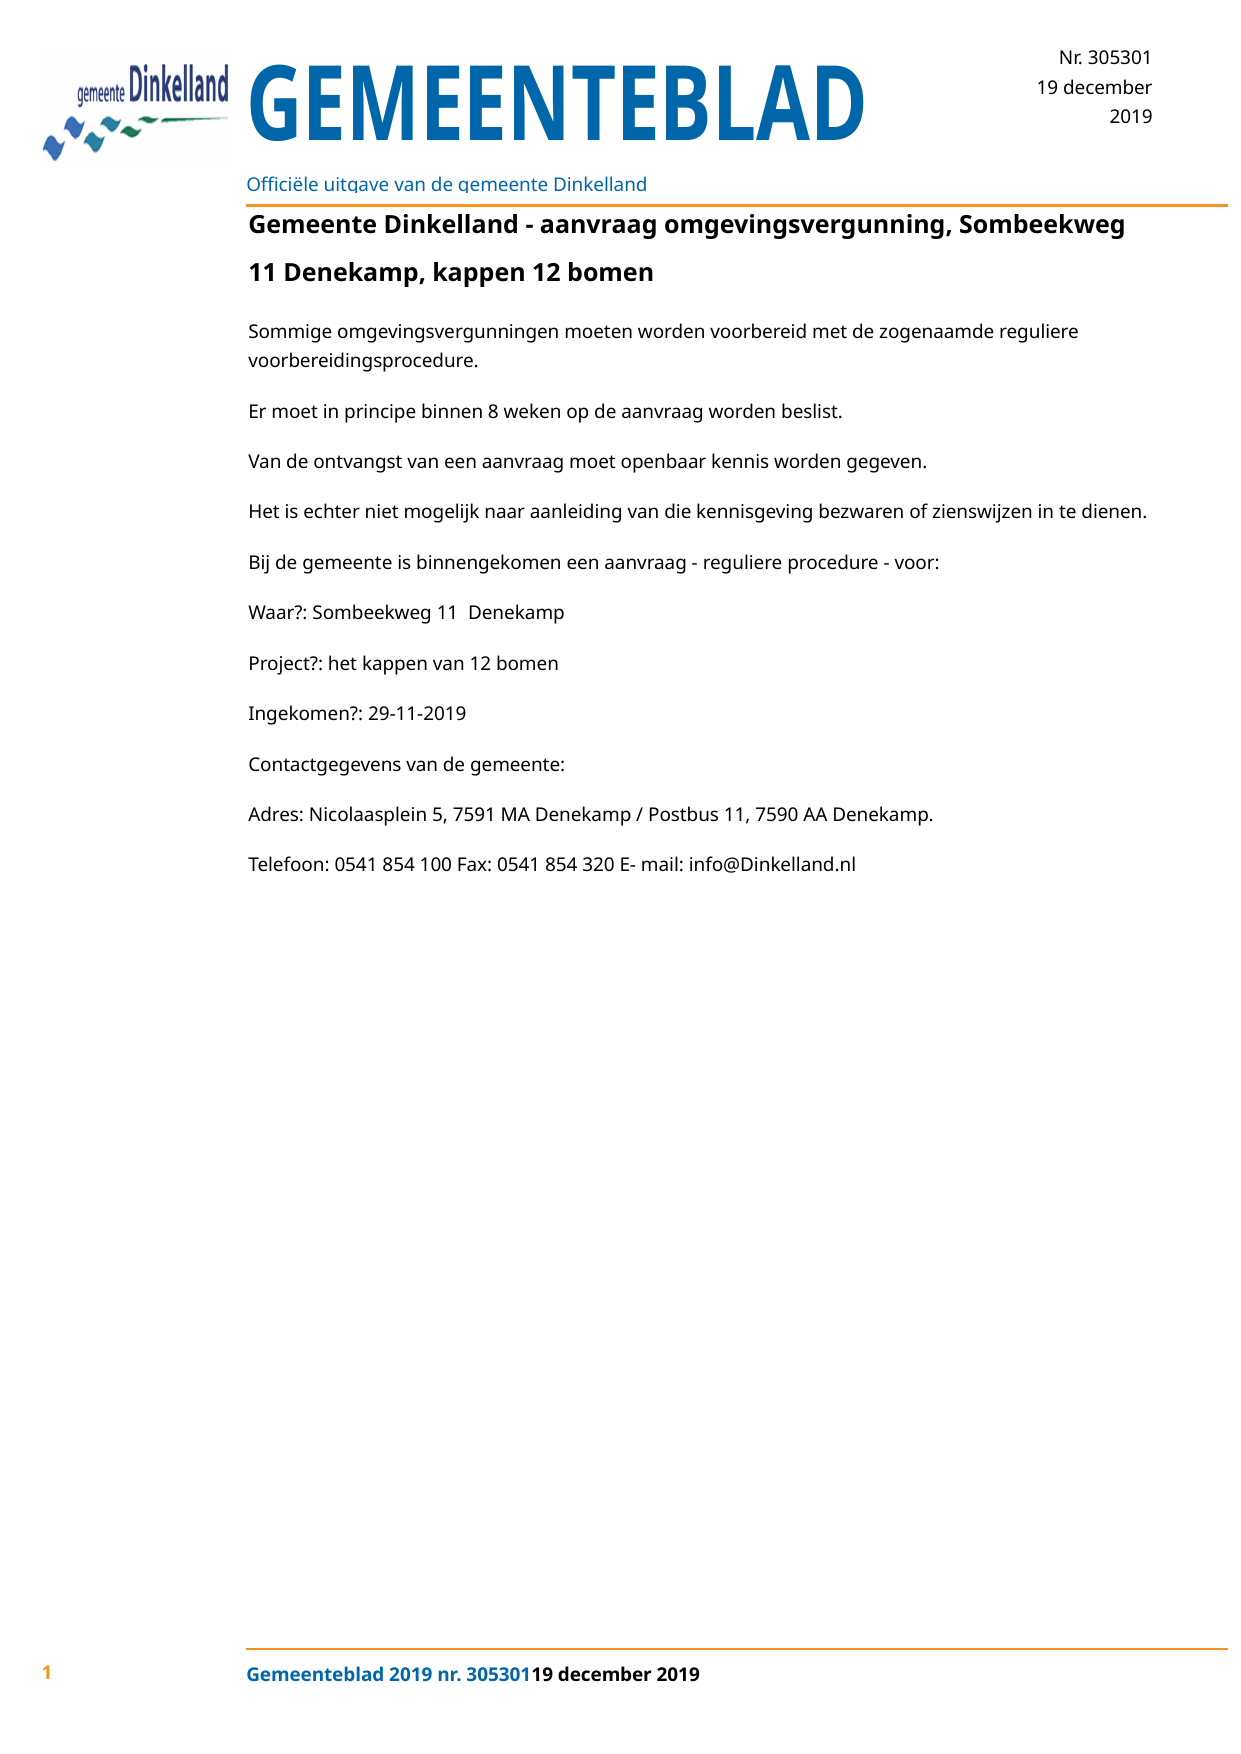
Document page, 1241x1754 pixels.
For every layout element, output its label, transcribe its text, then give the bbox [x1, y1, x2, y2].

text Sommige omgevingsvergunningen moeten worden voorbereid met de zogenaamde reguliere voorbereidingsprocedure. [248, 318, 1152, 373]
text Het is echter niet mogelijk naar aanleiding van die kennisgeving bezwaren of zienswijzen in te dienen. [248, 499, 1152, 524]
text Waar?: Sombeekweg 11 Denekamp [248, 599, 1152, 625]
text Gemeente Dinkelland - aanvraag omgevingsvergunning, Sombeekweg 11 Denekamp, kappen 12 bomen [248, 207, 1152, 288]
text Telefoon: 0541 854 100 Fax: 0541 854 320 E- mail: info@Dinkelland.nl [248, 852, 1152, 877]
picture [41, 47, 231, 172]
text Ingekomen?: 29-11-2019 [248, 700, 1152, 726]
text Er moet in principe binnen 8 weken op de aanvraag worden beslist. [248, 398, 1152, 424]
text Van de ontvangst van een aanvraag moet openbaar kennis worden gegeven. [248, 448, 1152, 474]
text Project?: het kappen van 12 bomen [248, 650, 1152, 676]
text Contactgegevens van de gemeente: [248, 751, 1152, 777]
text Bij de gemeente is binnengekomen een aanvraag - reguliere procedure - voor: [248, 549, 1152, 575]
text Adres: Nicolaasplein 5, 7591 MA Denekamp / Postbus 11, 7590 AA Denekamp. [248, 801, 1152, 827]
